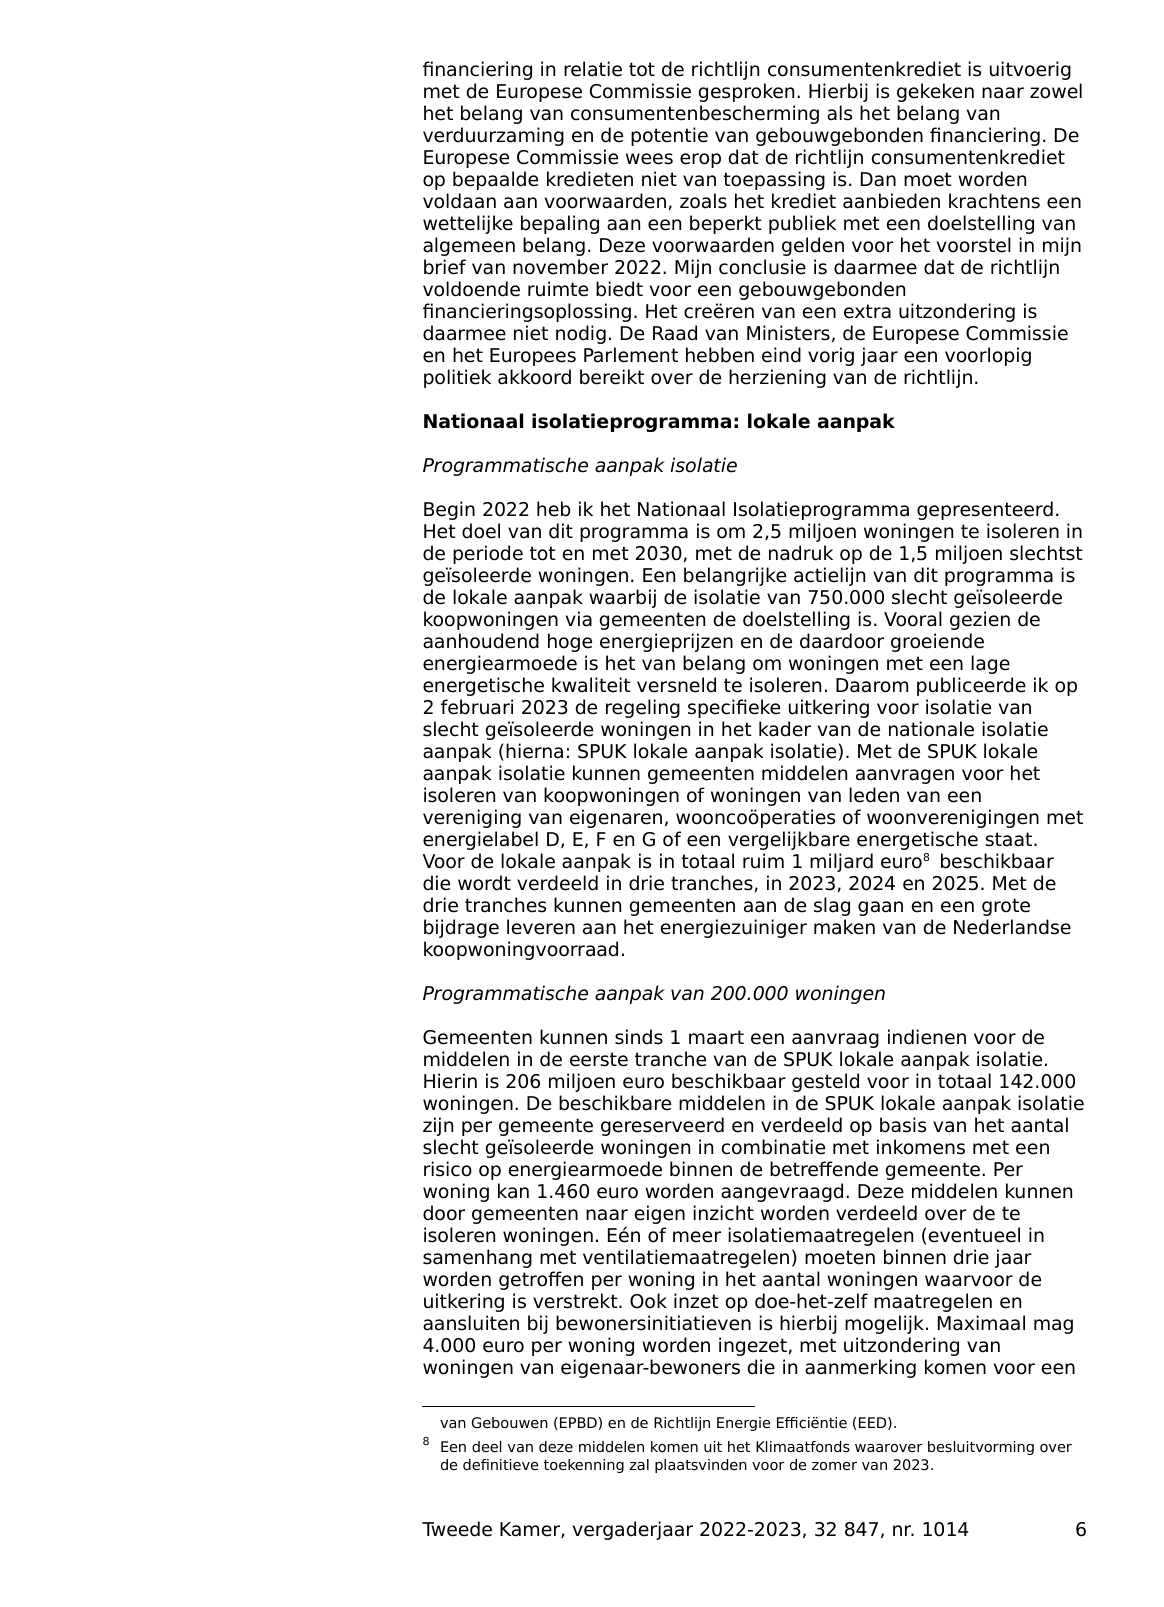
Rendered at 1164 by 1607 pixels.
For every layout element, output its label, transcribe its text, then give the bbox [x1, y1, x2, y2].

text Een deel van deze middelen komen uit het Klimaatfonds waarover besluitvorming over de definitieve toekenning zal plaatsvinden voor de zomer van 2023. [422, 1435, 1087, 1474]
text Begin 2022 heb ik het Nationaal Isolatieprogramma gepresenteerd. Het doel van dit programma is om 2,5 miljoen woningen te isoleren in de periode tot en met 2030, met de nadruk op de 1,5 miljoen slechtst geïsoleerde woningen. Een belangrijke actielijn van dit programma is de lokale aanpak waarbij de isolatie van 750.000 slecht geïsoleerde koopwoningen via gemeenten de doelstelling is. Vooral gezien de aanhoudend hoge energieprijzen en de daardoor groeiende energiearmoede is het van belang om woningen met een lage energetische kwaliteit versneld te isoleren. Daarom publiceerde ik op 2 februari 2023 de regeling specifieke uitkering voor isolatie van slecht geïsoleerde woningen in het kader van de nationale isolatie aanpak (hierna: SPUK lokale aanpak isolatie). Met de SPUK lokale aanpak isolatie kunnen gemeenten middelen aanvragen voor het isoleren van koopwoningen of woningen van leden van een vereniging van eigenaren, wooncoöperaties of woonverenigingen met energielabel D, E, F en G of een vergelijkbare energetische staat. Voor de lokale aanpak is in totaal ruim 1 miljard euro beschikbaar die wordt verdeeld in drie tranches, in 2023, 2024 en 2025. Met de drie tranches kunnen gemeenten aan de slag gaan en een grote bijdrage leveren aan het energiezuiniger maken van de Nederlandse koopwoningvoorraad. [422, 499, 1087, 961]
subtitle Nationaal isolatieprogramma: lokale aanpak [422, 411, 1087, 433]
text Gemeenten kunnen sinds 1 maart een aanvraag indienen voor de middelen in de eerste tranche van de SPUK lokale aanpak isolatie. Hierin is 206 miljoen euro beschikbaar gesteld voor in totaal 142.000 woningen. De beschikbare middelen in de SPUK lokale aanpak isolatie zijn per gemeente gereserveerd en verdeeld op basis van het aantal slecht geïsoleerde woningen in combinatie met inkomens met een risico op energiearmoede binnen de betreffende gemeente. Per woning kan 1.460 euro worden aangevraagd. Deze middelen kunnen door gemeenten naar eigen inzicht worden verdeeld over de te isoleren woningen. Eén of meer isolatiemaatregelen (eventueel in samenhang met ventilatiemaatregelen) moeten binnen drie jaar worden getroffen per woning in het aantal woningen waarvoor de uitkering is verstrekt. Ook inzet op doe-het-zelf maatregelen en aansluiten bij bewonersinitiatieven is hierbij mogelijk. Maximaal mag 4.000 euro per woning worden ingezet, met uitzondering van woningen van eigenaar-bewoners die in aanmerking komen voor een [422, 1027, 1087, 1379]
subtitle Programmatische aanpak isolatie [422, 455, 1087, 477]
text financiering in relatie tot de richtlijn consumentenkrediet is uitvoerig met de Europese Commissie gesproken. Hierbij is gekeken naar zowel het belang van consumentenbescherming als het belang van verduurzaming en de potentie van gebouwgebonden financiering. De Europese Commissie wees erop dat de richtlijn consumentenkrediet op bepaalde kredieten niet van toepassing is. Dan moet worden voldaan aan voorwaarden, zoals het krediet aanbieden krachtens een wettelijke bepaling aan een beperkt publiek met een doelstelling van algemeen belang. Deze voorwaarden gelden voor het voorstel in mijn brief van november 2022. Mijn conclusie is daarmee dat de richtlijn voldoende ruimte biedt voor een gebouwgebonden financieringsoplossing. Het creëren van een extra uitzondering is daarmee niet nodig. De Raad van Ministers, de Europese Commissie en het Europees Parlement hebben eind vorig jaar een voorlopig politiek akkoord bereikt over de herziening van de richtlijn. [422, 59, 1087, 389]
text van Gebouwen (EPBD) en de Richtlijn Energie Efficiëntie (EED). [422, 1416, 1087, 1432]
subtitle Programmatische aanpak van 200.000 woningen [422, 983, 1087, 1005]
